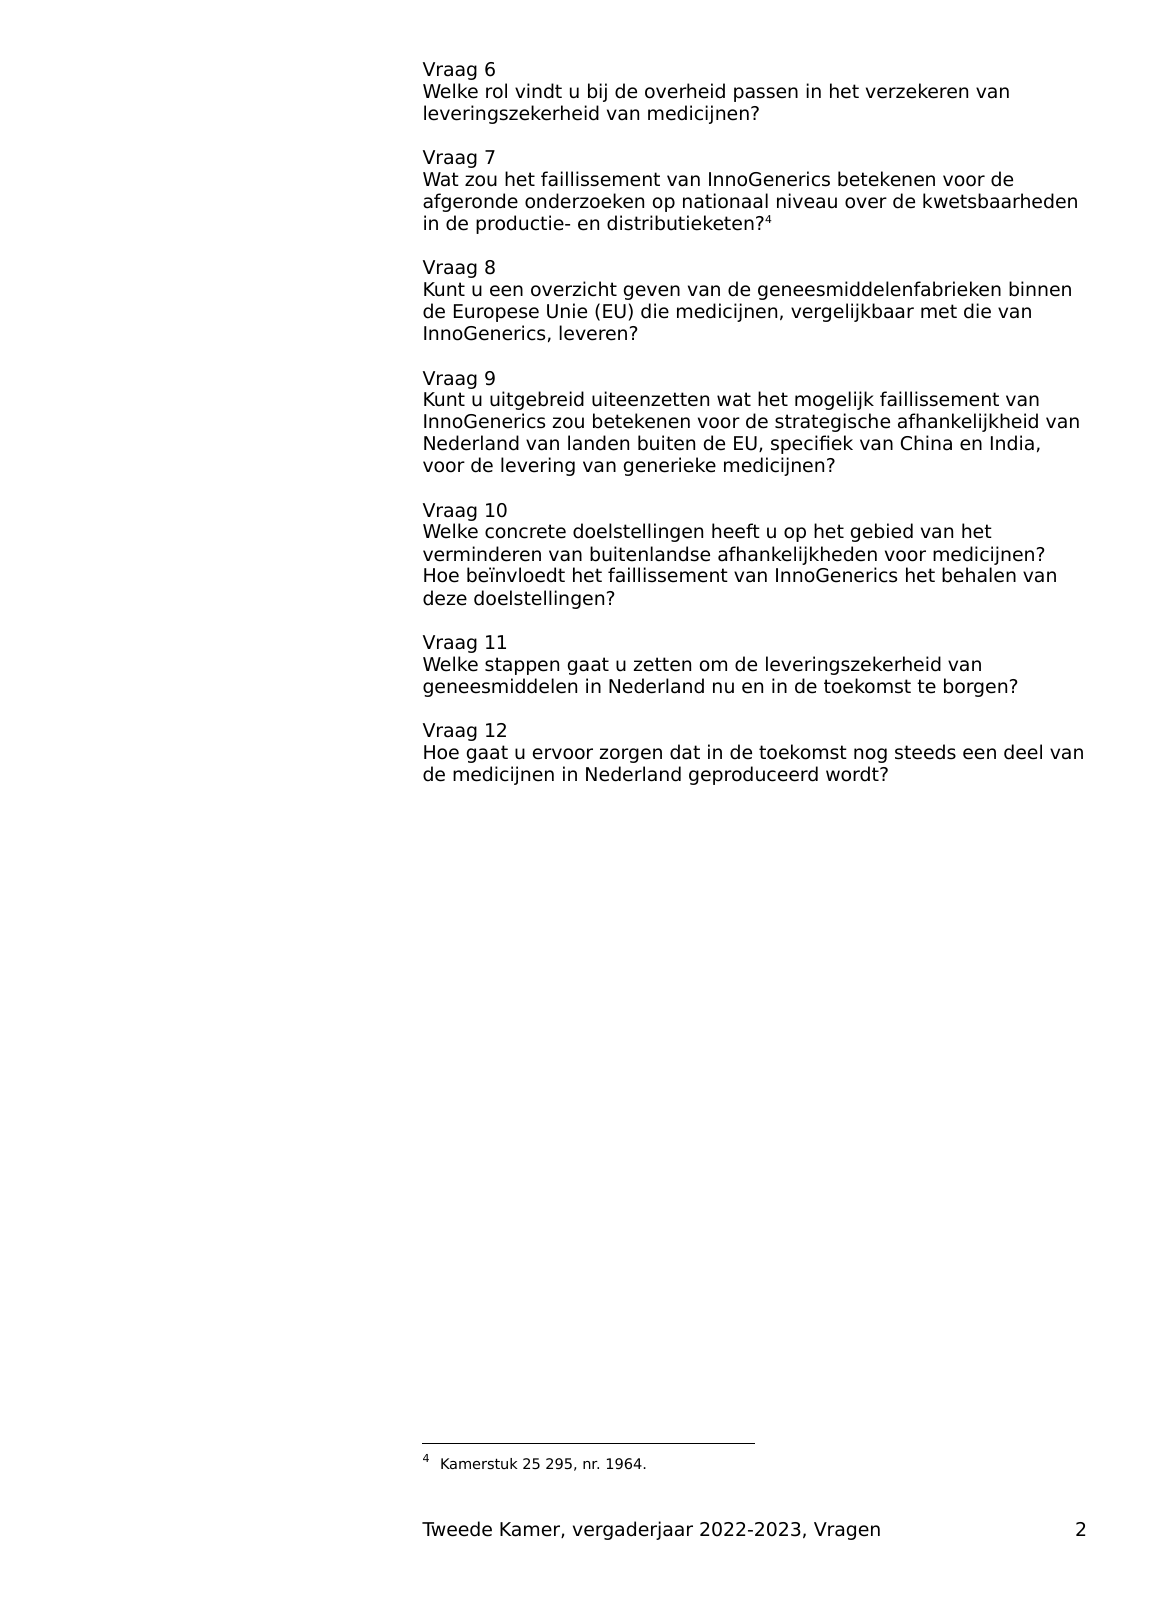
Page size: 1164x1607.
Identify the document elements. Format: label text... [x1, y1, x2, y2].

text Vraag 8 [422, 257, 1087, 279]
text Welke stappen gaat u zetten om de leveringszekerheid van geneesmiddelen in Nederland nu en in de toekomst te borgen? [422, 653, 1087, 697]
text Vraag 7 [422, 147, 1087, 169]
text Welke concrete doelstellingen heeft u op het gebied van het verminderen van buitenlandse afhankelijkheden voor medicijnen? Hoe beïnvloedt het faillissement van InnoGenerics het behalen van deze doelstellingen? [422, 521, 1087, 609]
text Kunt u een overzicht geven van de geneesmiddelenfabrieken binnen de Europese Unie (EU) die medicijnen, vergelijkbaar met die van InnoGenerics, leveren? [422, 279, 1087, 345]
text Vraag 6 [422, 59, 1087, 81]
text Vraag 9 [422, 367, 1087, 389]
text Vraag 11 [422, 632, 1087, 653]
text Vraag 12 [422, 720, 1087, 742]
text Wat zou het faillissement van InnoGenerics betekenen voor de afgeronde onderzoeken op nationaal niveau over de kwetsbaarheden in de productie- en distributieketen? [422, 169, 1087, 235]
text Kamerstuk 25 295, nr. 1964. [422, 1452, 1087, 1474]
text Welke rol vindt u bij de overheid passen in het verzekeren van leveringszekerheid van medicijnen? [422, 81, 1087, 125]
text Hoe gaat u ervoor zorgen dat in de toekomst nog steeds een deel van de medicijnen in Nederland geproduceerd wordt? [422, 742, 1087, 786]
text Vraag 10 [422, 499, 1087, 521]
text Kunt u uitgebreid uiteenzetten wat het mogelijk faillissement van InnoGenerics zou betekenen voor de strategische afhankelijkheid van Nederland van landen buiten de EU, specifiek van China en India, voor de levering van generieke medicijnen? [422, 389, 1087, 477]
